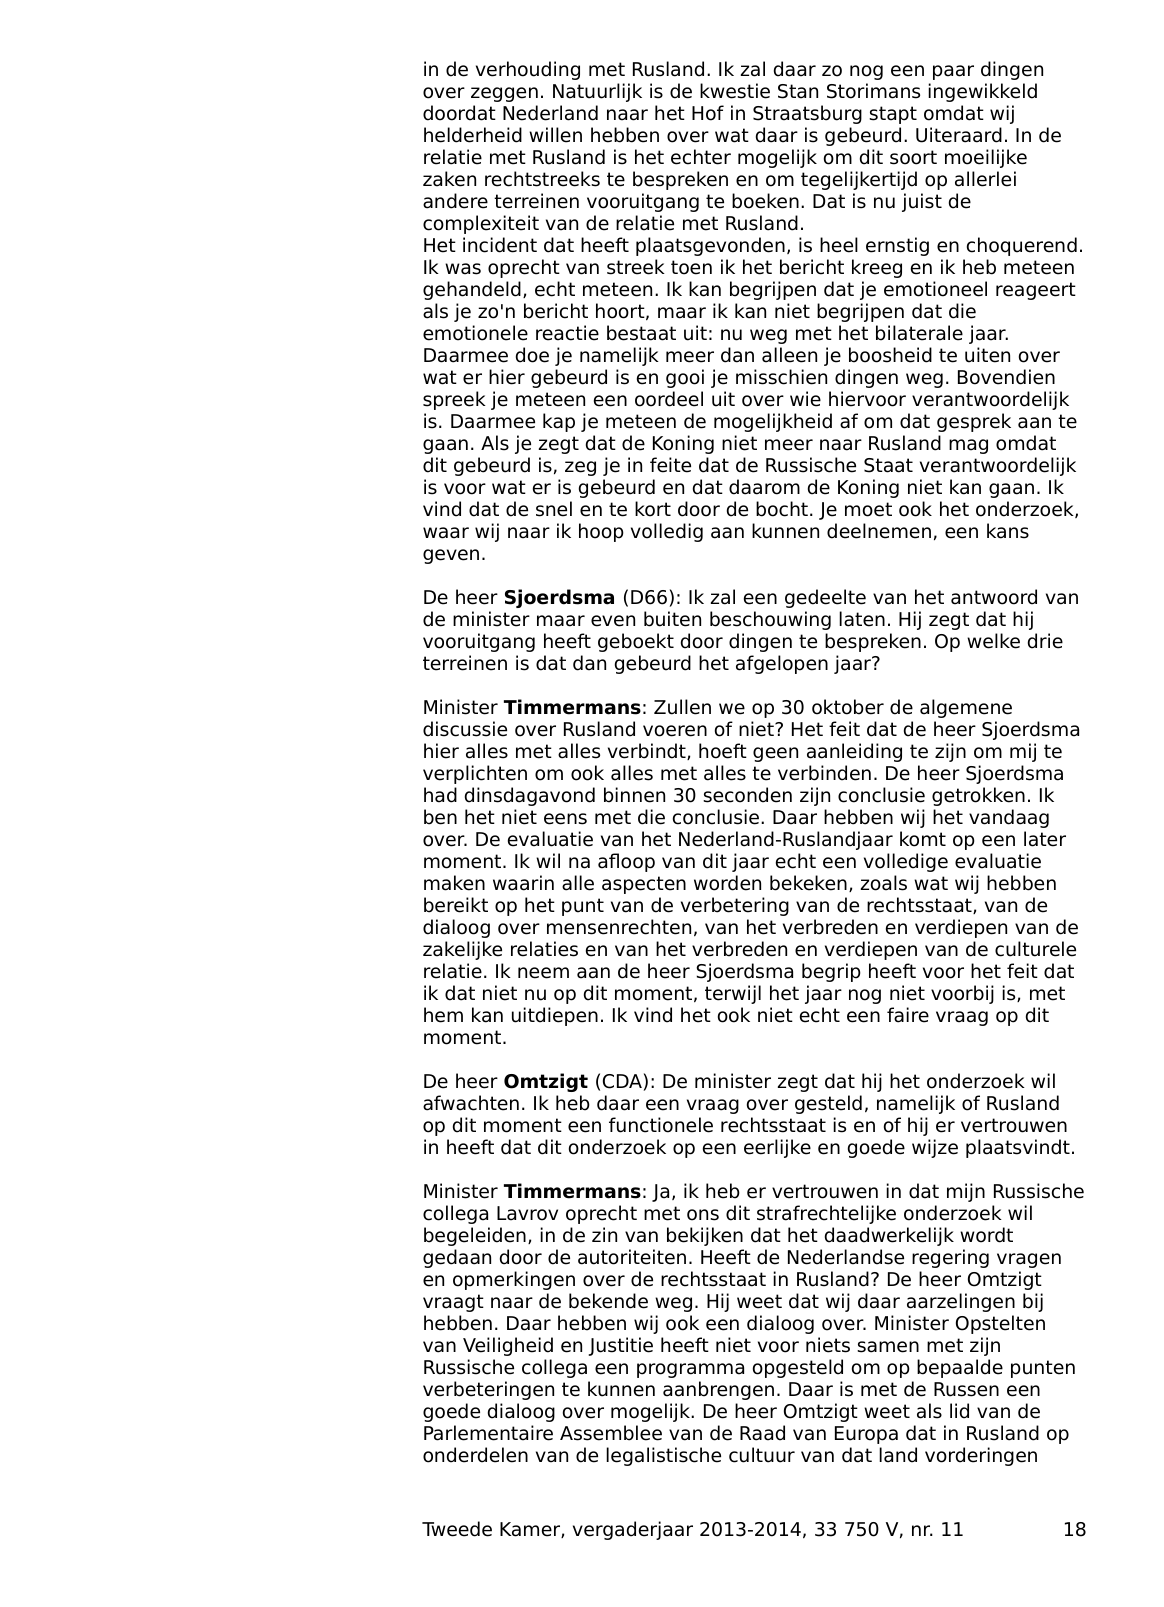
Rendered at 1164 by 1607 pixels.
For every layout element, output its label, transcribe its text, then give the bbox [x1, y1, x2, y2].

text Minister Timmermans: Zullen we op 30 oktober de algemene discussie over Rusland voeren of niet? Het feit dat de heer Sjoerdsma hier alles met alles verbindt, hoeft geen aanleiding te zijn om mij te verplichten om ook alles met alles te verbinden. De heer Sjoerdsma had dinsdagavond binnen 30 seconden zijn conclusie getrokken. Ik ben het niet eens met die conclusie. Daar hebben wij het vandaag over. De evaluatie van het Nederland-Ruslandjaar komt op een later moment. Ik wil na afloop van dit jaar echt een volledige evaluatie maken waarin alle aspecten worden bekeken, zoals wat wij hebben bereikt op het punt van de verbetering van de rechtsstaat, van de dialoog over mensenrechten, van het verbreden en verdiepen van de zakelijke relaties en van het verbreden en verdiepen van de culturele relatie. Ik neem aan de heer Sjoerdsma begrip heeft voor het feit dat ik dat niet nu op dit moment, terwijl het jaar nog niet voorbij is, met hem kan uitdiepen. Ik vind het ook niet echt een faire vraag op dit moment. [422, 697, 1087, 1048]
text Minister Timmermans: Ja, ik heb er vertrouwen in dat mijn Russische collega Lavrov oprecht met ons dit strafrechtelijke onderzoek wil begeleiden, in de zin van bekijken dat het daadwerkelijk wordt gedaan door de autoriteiten. Heeft de Nederlandse regering vragen en opmerkingen over de rechtsstaat in Rusland? De heer Omtzigt vraagt naar de bekende weg. Hij weet dat wij daar aarzelingen bij hebben. Daar hebben wij ook een dialoog over. Minister Opstelten van Veiligheid en Justitie heeft niet voor niets samen met zijn Russische collega een programma opgesteld om op bepaalde punten verbeteringen te kunnen aanbrengen. Daar is met de Russen een goede dialoog over mogelijk. De heer Omtzigt weet als lid van de Parlementaire Assemblee van de Raad van Europa dat in Rusland op onderdelen van de legalistische cultuur van dat land vorderingen [422, 1181, 1087, 1467]
text Het incident dat heeft plaatsgevonden, is heel ernstig en choquerend. Ik was oprecht van streek toen ik het bericht kreeg en ik heb meteen gehandeld, echt meteen. Ik kan begrijpen dat je emotioneel reageert als je zo'n bericht hoort, maar ik kan niet begrijpen dat die emotionele reactie bestaat uit: nu weg met het bilaterale jaar. Daarmee doe je namelijk meer dan alleen je boosheid te uiten over wat er hier gebeurd is en gooi je misschien dingen weg. Bovendien spreek je meteen een oordeel uit over wie hiervoor verantwoordelijk is. Daarmee kap je meteen de mogelijkheid af om dat gesprek aan te gaan. Als je zegt dat de Koning niet meer naar Rusland mag omdat dit gebeurd is, zeg je in feite dat de Russische Staat verantwoordelijk is voor wat er is gebeurd en dat daarom de Koning niet kan gaan. Ik vind dat de snel en te kort door de bocht. Je moet ook het onderzoek, waar wij naar ik hoop volledig aan kunnen deelnemen, een kans geven. [422, 235, 1087, 564]
text in de verhouding met Rusland. Ik zal daar zo nog een paar dingen over zeggen. Natuurlijk is de kwestie Stan Storimans ingewikkeld doordat Nederland naar het Hof in Straatsburg stapt omdat wij helderheid willen hebben over wat daar is gebeurd. Uiteraard. In de relatie met Rusland is het echter mogelijk om dit soort moeilijke zaken rechtstreeks te bespreken en om tegelijkertijd op allerlei andere terreinen vooruitgang te boeken. Dat is nu juist de complexiteit van de relatie met Rusland. [422, 59, 1087, 235]
text De heer Sjoerdsma (D66): Ik zal een gedeelte van het antwoord van de minister maar even buiten beschouwing laten. Hij zegt dat hij vooruitgang heeft geboekt door dingen te bespreken. Op welke drie terreinen is dat dan gebeurd het afgelopen jaar? [422, 587, 1087, 675]
text De heer Omtzigt (CDA): De minister zegt dat hij het onderzoek wil afwachten. Ik heb daar een vraag over gesteld, namelijk of Rusland op dit moment een functionele rechtsstaat is en of hij er vertrouwen in heeft dat dit onderzoek op een eerlijke en goede wijze plaatsvindt. [422, 1071, 1087, 1159]
